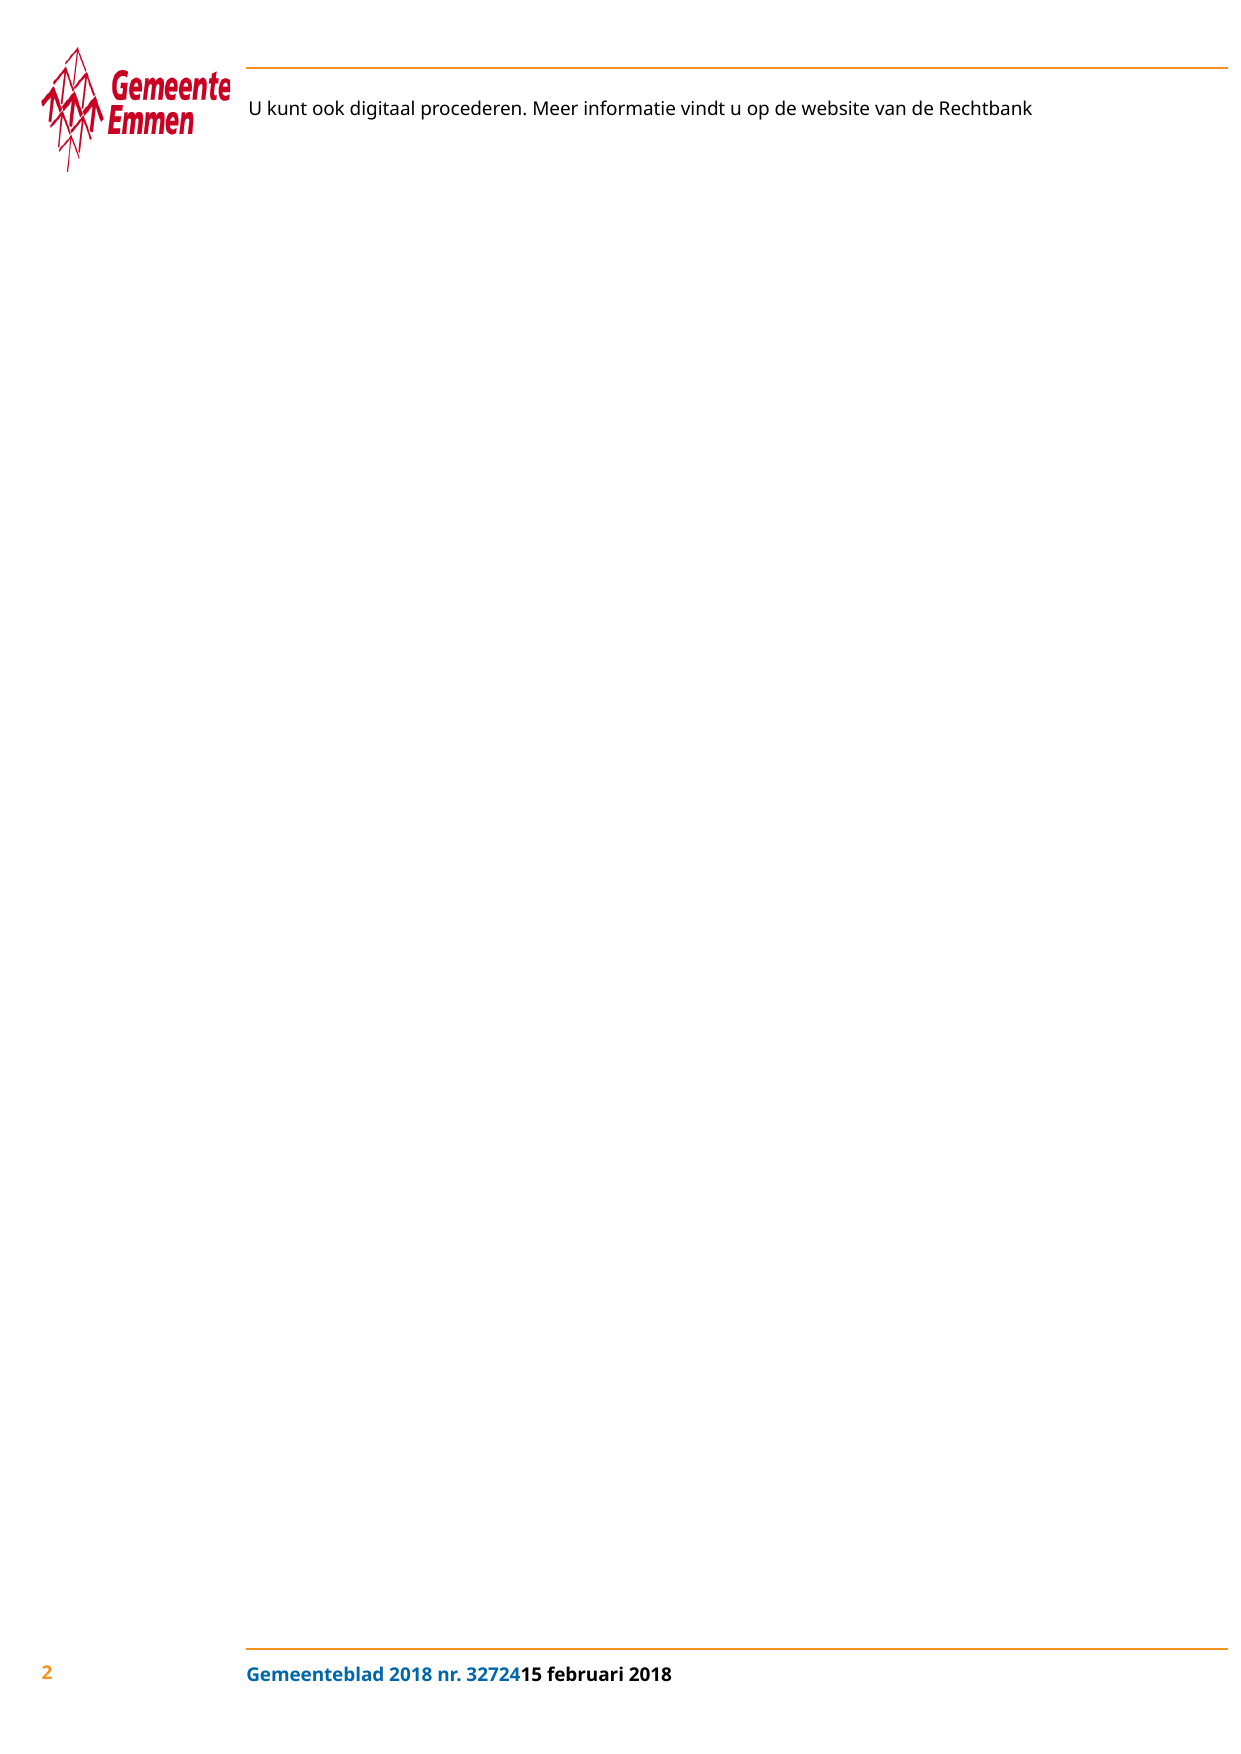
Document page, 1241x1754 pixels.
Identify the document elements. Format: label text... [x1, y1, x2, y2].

picture [41, 47, 231, 172]
text U kunt ook digitaal procederen. Meer informatie vindt u op de website van de Rechtbank [248, 95, 1152, 121]
